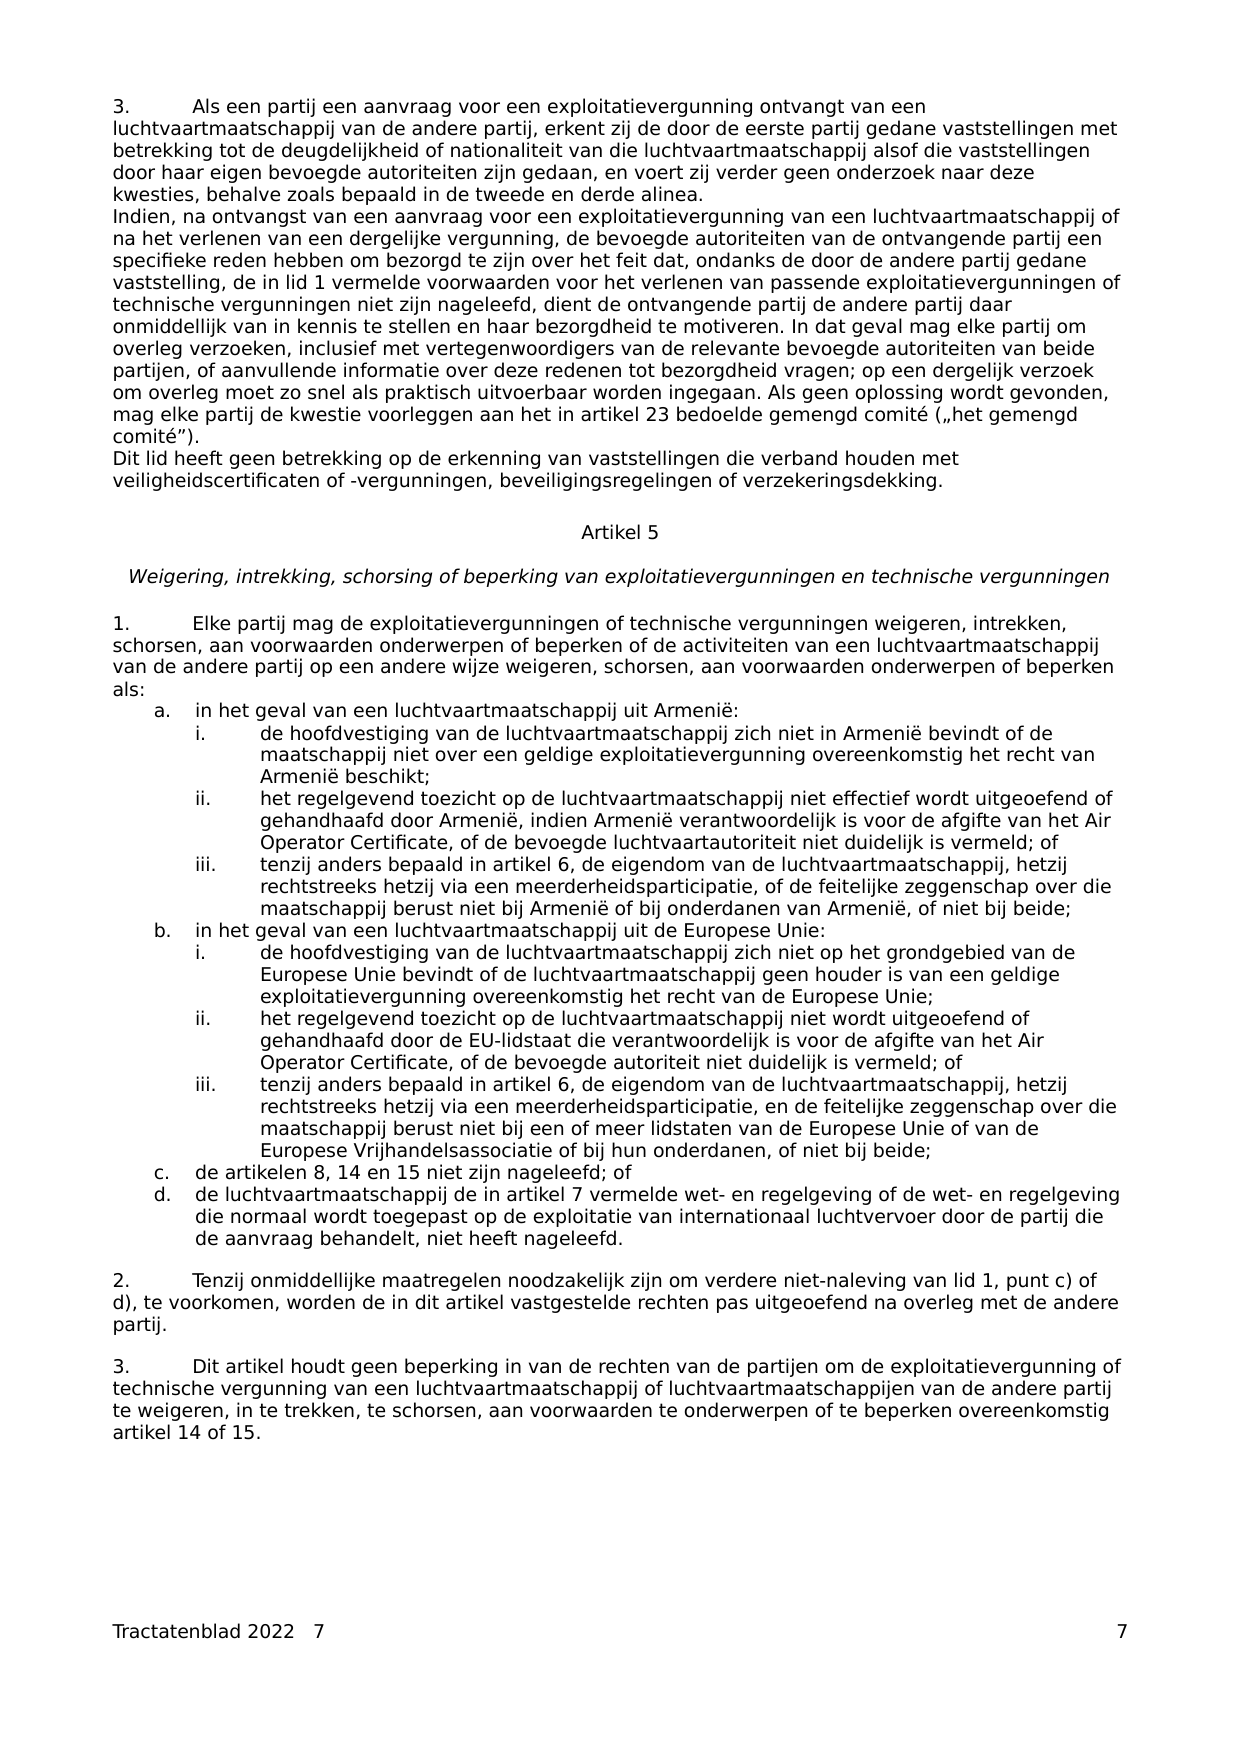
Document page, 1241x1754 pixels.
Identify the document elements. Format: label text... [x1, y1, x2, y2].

text b. in het geval van een luchtvaartmaatschappij uit de Europese Unie: [153, 920, 1128, 942]
subtitle Artikel 5 Weigering, intrekking, schorsing of beperking van exploitatievergunningen en technische vergunningen [112, 522, 1128, 587]
text a. in het geval van een luchtvaartmaatschappij uit Armenië: [153, 700, 1128, 722]
text Dit lid heeft geen betrekking op de erkenning van vaststellingen die verband houden met veiligheidscertificaten of -vergunningen, beveiligingsregelingen of verzekeringsdekking. [112, 448, 1128, 492]
text iii. tenzij anders bepaald in artikel 6, de eigendom van de luchtvaartmaatschappij, hetzij rechtstreeks hetzij via een meerderheidsparticipatie, of de feitelijke zeggenschap over die maatschappij berust niet bij Armenië of bij onderdanen van Armenië, of niet bij beide; [195, 854, 1128, 920]
text ii. het regelgevend toezicht op de luchtvaartmaatschappij niet wordt uitgeoefend of gehandhaafd door de EU-lidstaat die verantwoordelijk is voor de afgifte van het Air Operator Certificate, of de bevoegde autoriteit niet duidelijk is vermeld; of [195, 1008, 1128, 1074]
text iii. tenzij anders bepaald in artikel 6, de eigendom van de luchtvaartmaatschappij, hetzij rechtstreeks hetzij via een meerderheidsparticipatie, en de feitelijke zeggenschap over die maatschappij berust niet bij een of meer lidstaten van de Europese Unie of van de Europese Vrijhandelsassociatie of bij hun onderdanen, of niet bij beide; [195, 1074, 1128, 1162]
text 1. Elke partij mag de exploitatievergunningen of technische vergunningen weigeren, intrekken, schorsen, aan voorwaarden onderwerpen of beperken of de activiteiten van een luchtvaartmaatschappij van de andere partij op een andere wijze weigeren, schorsen, aan voorwaarden onderwerpen of beperken als: [112, 612, 1128, 700]
text c. de artikelen 8, 14 en 15 niet zijn nageleefd; of [153, 1162, 1128, 1184]
text Indien, na ontvangst van een aanvraag voor een exploitatievergunning van een luchtvaartmaatschappij of na het verlenen van een dergelijke vergunning, de bevoegde autoriteiten van de ontvangende partij een specifieke reden hebben om bezorgd te zijn over het feit dat, ondanks de door de andere partij gedane vaststelling, de in lid 1 vermelde voorwaarden voor het verlenen van passende exploitatievergunningen of technische vergunningen niet zijn nageleefd, dient de ontvangende partij de andere partij daar onmiddellijk van in kennis te stellen en haar bezorgdheid te motiveren. In dat geval mag elke partij om overleg verzoeken, inclusief met vertegenwoordigers van de relevante bevoegde autoriteiten van beide partijen, of aanvullende informatie over deze redenen tot bezorgdheid vragen; op een dergelijk verzoek om overleg moet zo snel als praktisch uitvoerbaar worden ingegaan. Als geen oplossing wordt gevonden, mag elke partij de kwestie voorleggen aan het in artikel 23 bedoelde gemengd comité („het gemengd comité”). [112, 206, 1128, 448]
text i. de hoofdvestiging van de luchtvaartmaatschappij zich niet in Armenië bevindt of de maatschappij niet over een geldige exploitatievergunning overeenkomstig het recht van Armenië beschikt; [195, 722, 1128, 788]
text 3. Dit artikel houdt geen beperking in van de rechten van de partijen om de exploitatievergunning of technische vergunning van een luchtvaartmaatschappij of luchtvaartmaatschappijen van de andere partij te weigeren, in te trekken, te schorsen, aan voorwaarden te onderwerpen of te beperken overeenkomstig artikel 14 of 15. [112, 1356, 1128, 1444]
text ii. het regelgevend toezicht op de luchtvaartmaatschappij niet effectief wordt uitgeoefend of gehandhaafd door Armenië, indien Armenië verantwoordelijk is voor de afgifte van het Air Operator Certificate, of de bevoegde luchtvaartautoriteit niet duidelijk is vermeld; of [195, 788, 1128, 854]
text 3. Als een partij een aanvraag voor een exploitatievergunning ontvangt van een luchtvaartmaatschappij van de andere partij, erkent zij de door de eerste partij gedane vaststellingen met betrekking tot de deugdelijkheid of nationaliteit van die luchtvaartmaatschappij alsof die vaststellingen door haar eigen bevoegde autoriteiten zijn gedaan, en voert zij verder geen onderzoek naar deze kwesties, behalve zoals bepaald in de tweede en derde alinea. [112, 96, 1128, 206]
text i. de hoofdvestiging van de luchtvaartmaatschappij zich niet op het grondgebied van de Europese Unie bevindt of de luchtvaartmaatschappij geen houder is van een geldige exploitatievergunning overeenkomstig het recht van de Europese Unie; [195, 942, 1128, 1008]
text d. de luchtvaartmaatschappij de in artikel 7 vermelde wet- en regelgeving of de wet- en regelgeving die normaal wordt toegepast op de exploitatie van internationaal luchtvervoer door de partij die de aanvraag behandelt, niet heeft nageleefd. [153, 1184, 1128, 1250]
text 2. Tenzij onmiddellijke maatregelen noodzakelijk zijn om verdere niet-naleving van lid 1, punt c) of d), te voorkomen, worden de in dit artikel vastgestelde rechten pas uitgeoefend na overleg met de andere partij. [112, 1270, 1128, 1336]
